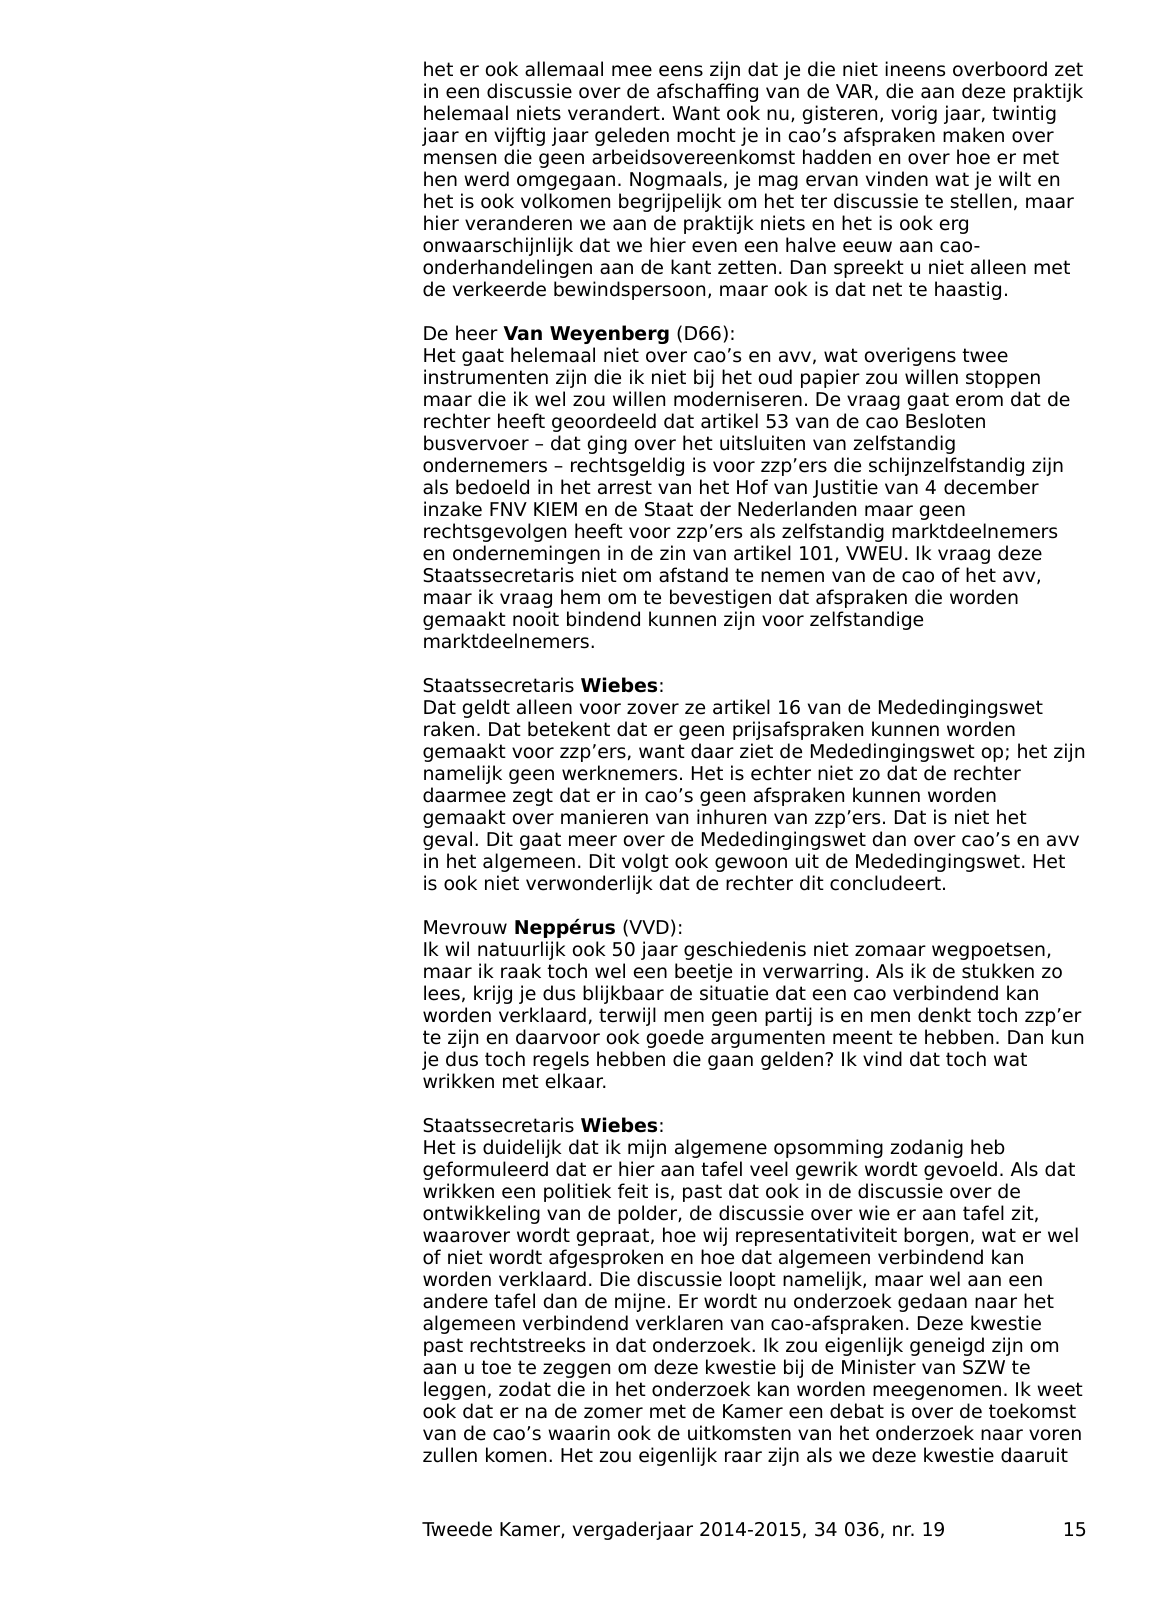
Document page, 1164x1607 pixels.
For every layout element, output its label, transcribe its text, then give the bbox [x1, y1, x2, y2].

text het er ook allemaal mee eens zijn dat je die niet ineens overboord zet in een discussie over de afschaffing van de VAR, die aan deze praktijk helemaal niets verandert. Want ook nu, gisteren, vorig jaar, twintig jaar en vijftig jaar geleden mocht je in cao’s afspraken maken over mensen die geen arbeidsovereenkomst hadden en over hoe er met hen werd omgegaan. Nogmaals, je mag ervan vinden wat je wilt en het is ook volkomen begrijpelijk om het ter discussie te stellen, maar hier veranderen we aan de praktijk niets en het is ook erg onwaarschijnlijk dat we hier even een halve eeuw aan cao-onderhandelingen aan de kant zetten. Dan spreekt u niet alleen met de verkeerde bewindspersoon, maar ook is dat net te haastig. [422, 59, 1087, 301]
text Ik wil natuurlijk ook 50 jaar geschiedenis niet zomaar wegpoetsen, maar ik raak toch wel een beetje in verwarring. Als ik de stukken zo lees, krijg je dus blijkbaar de situatie dat een cao verbindend kan worden verklaard, terwijl men geen partij is en men denkt toch zzp’er te zijn en daarvoor ook goede argumenten meent te hebben. Dan kun je dus toch regels hebben die gaan gelden? Ik vind dat toch wat wrikken met elkaar. [422, 939, 1087, 1093]
text De heer Van Weyenberg (D66): [422, 323, 1087, 345]
text Dat geldt alleen voor zover ze artikel 16 van de Mededingingswet raken. Dat betekent dat er geen prijsafspraken kunnen worden gemaakt voor zzp’ers, want daar ziet de Mededingingswet op; het zijn namelijk geen werknemers. Het is echter niet zo dat de rechter daarmee zegt dat er in cao’s geen afspraken kunnen worden gemaakt over manieren van inhuren van zzp’ers. Dat is niet het geval. Dit gaat meer over de Mededingingswet dan over cao’s en avv in het algemeen. Dit volgt ook gewoon uit de Mededingingswet. Het is ook niet verwonderlijk dat de rechter dit concludeert. [422, 697, 1087, 895]
text Het gaat helemaal niet over cao’s en avv, wat overigens twee instrumenten zijn die ik niet bij het oud papier zou willen stoppen maar die ik wel zou willen moderniseren. De vraag gaat erom dat de rechter heeft geoordeeld dat artikel 53 van de cao Besloten busvervoer – dat ging over het uitsluiten van zelfstandig ondernemers – rechtsgeldig is voor zzp’ers die schijnzelfstandig zijn als bedoeld in het arrest van het Hof van Justitie van 4 december inzake FNV KIEM en de Staat der Nederlanden maar geen rechtsgevolgen heeft voor zzp’ers als zelfstandig marktdeelnemers en ondernemingen in de zin van artikel 101, VWEU. Ik vraag deze Staatssecretaris niet om afstand te nemen van de cao of het avv, maar ik vraag hem om te bevestigen dat afspraken die worden gemaakt nooit bindend kunnen zijn voor zelfstandige marktdeelnemers. [422, 345, 1087, 653]
text Staatssecretaris Wiebes: [422, 675, 1087, 697]
text Mevrouw Neppérus (VVD): [422, 917, 1087, 939]
text Het is duidelijk dat ik mijn algemene opsomming zodanig heb geformuleerd dat er hier aan tafel veel gewrik wordt gevoeld. Als dat wrikken een politiek feit is, past dat ook in de discussie over de ontwikkeling van de polder, de discussie over wie er aan tafel zit, waarover wordt gepraat, hoe wij representativiteit borgen, wat er wel of niet wordt afgesproken en hoe dat algemeen verbindend kan worden verklaard. Die discussie loopt namelijk, maar wel aan een andere tafel dan de mijne. Er wordt nu onderzoek gedaan naar het algemeen verbindend verklaren van cao-afspraken. Deze kwestie past rechtstreeks in dat onderzoek. Ik zou eigenlijk geneigd zijn om aan u toe te zeggen om deze kwestie bij de Minister van SZW te leggen, zodat die in het onderzoek kan worden meegenomen. Ik weet ook dat er na de zomer met de Kamer een debat is over de toekomst van de cao’s waarin ook de uitkomsten van het onderzoek naar voren zullen komen. Het zou eigenlijk raar zijn als we deze kwestie daaruit [422, 1137, 1087, 1467]
text Staatssecretaris Wiebes: [422, 1115, 1087, 1137]
